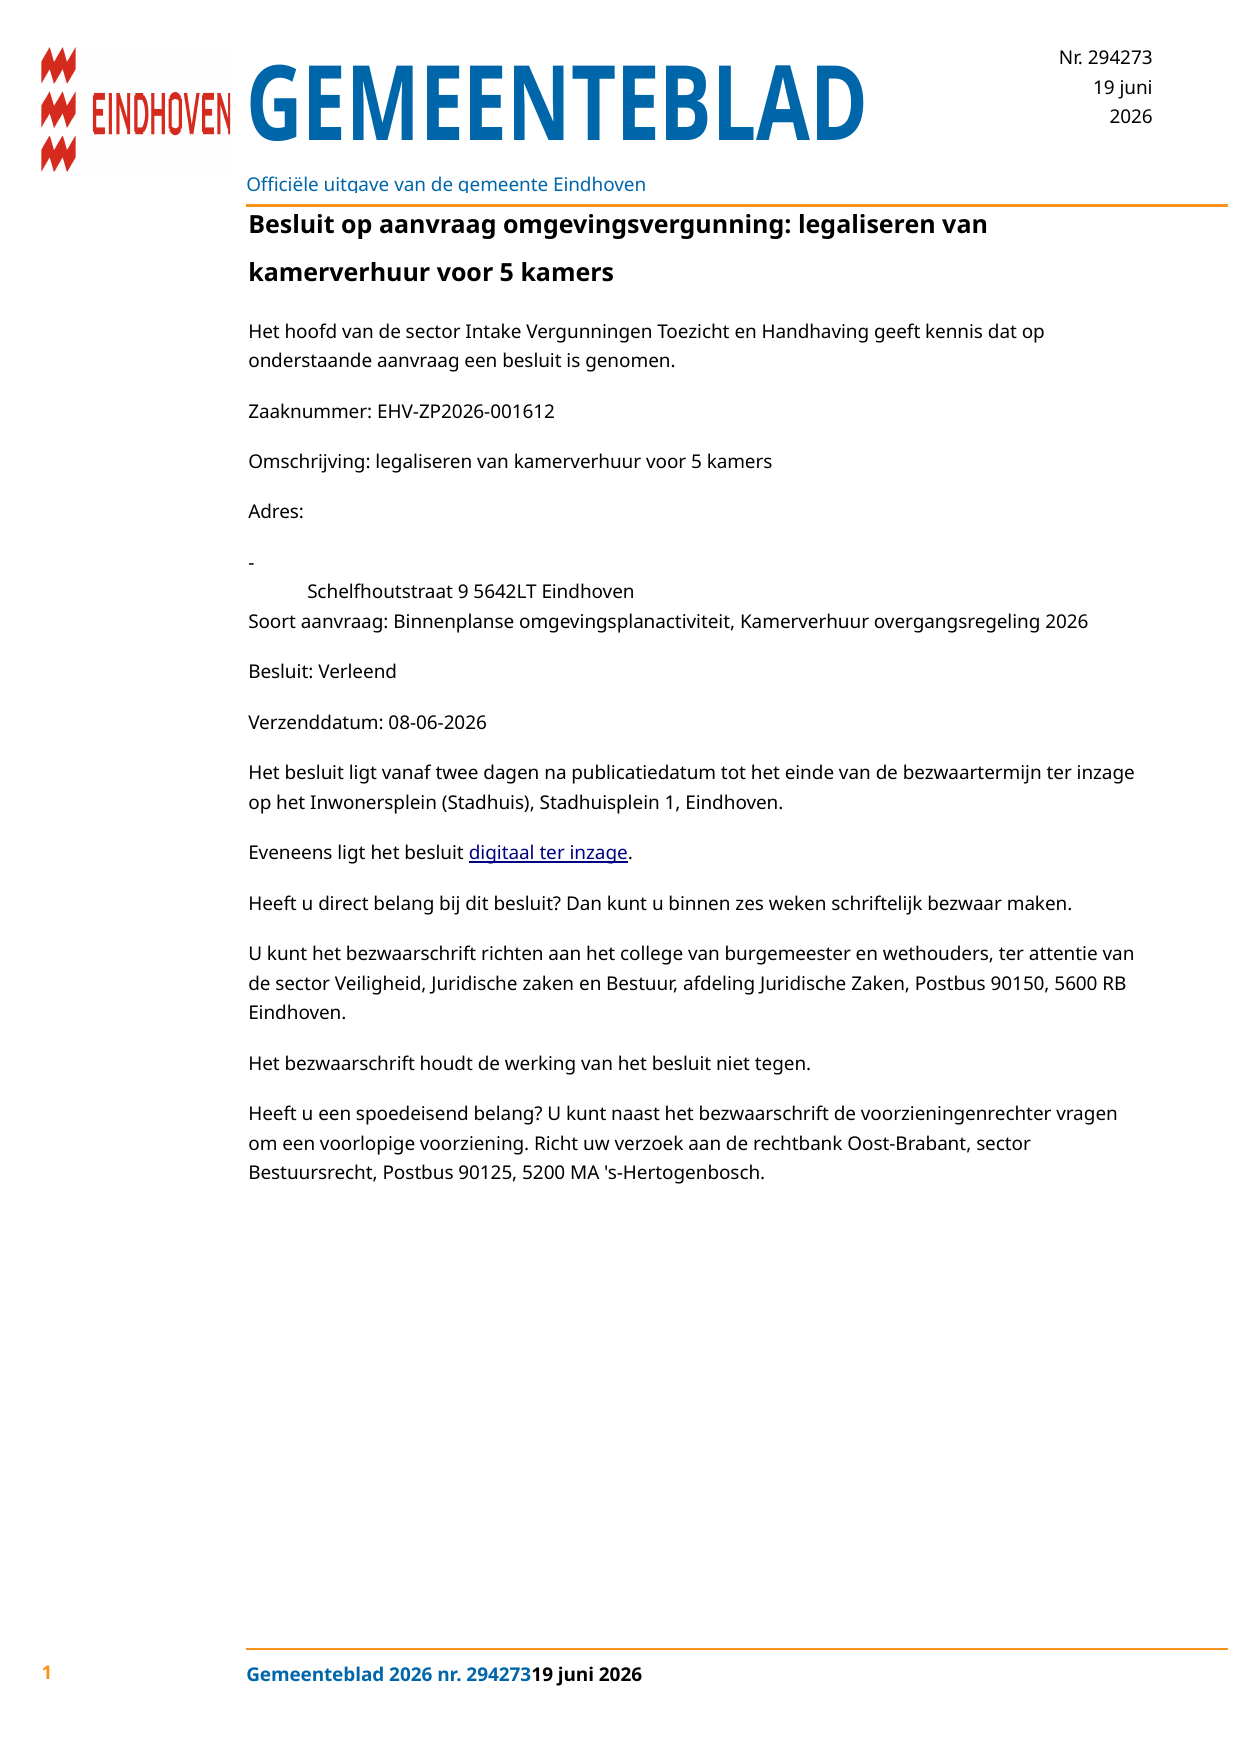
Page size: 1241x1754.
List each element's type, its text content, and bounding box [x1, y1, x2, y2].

text Heeft u een spoedeisend belang? U kunt naast het bezwaarschrift de voorzieningenrechter vragen om een voorlopige voorziening. Richt uw verzoek aan de rechtbank Oost-Brabant, sector Bestuursrecht, Postbus 90125, 5200 MA 's-Hertogenbosch. [248, 1100, 1152, 1185]
text Adres: [248, 499, 1152, 524]
text Zaaknummer: EHV-ZP2026-001612 [248, 398, 1152, 424]
text Het hoofd van de sector Intake Vergunningen Toezicht en Handhaving geeft kennis dat op onderstaande aanvraag een besluit is genomen. [248, 318, 1152, 373]
text Het bezwaarschrift houdt de werking van het besluit niet tegen. [248, 1050, 1152, 1076]
text Verzenddatum: 08-06-2026 [248, 709, 1152, 735]
text Omschrijving: legaliseren van kamerverhuur voor 5 kamers [248, 448, 1152, 474]
text Besluit: Verleend [248, 659, 1152, 684]
text Besluit op aanvraag omgevingsvergunning: legaliseren van kamerverhuur voor 5 kamers [248, 207, 1152, 288]
text U kunt het bezwaarschrift richten aan het college van burgemeester en wethouders, ter attentie van de sector Veiligheid, Juridische zaken en Bestuur, afdeling Juridische Zaken, Postbus 90150, 5600 RB Eindhoven. [248, 940, 1152, 1025]
text Het besluit ligt vanaf twee dagen na publicatiedatum tot het einde van de bezwaartermijn ter inzage op het Inwonersplein (Stadhuis), Stadhuisplein 1, Eindhoven. [248, 759, 1152, 815]
text Soort aanvraag: Binnenplanse omgevingsplanactiviteit, Kamerverhuur overgangsregeling 2026 [248, 608, 1152, 634]
text Heeft u direct belang bij dit besluit? Dan kunt u binnen zes weken schriftelijk bezwaar maken. [248, 890, 1152, 916]
list Schelfhoutstraat 9 5642LT Eindhoven [248, 579, 1152, 604]
picture [41, 47, 231, 172]
text Eveneens ligt het besluit digitaal ter inzage. [248, 839, 1152, 865]
